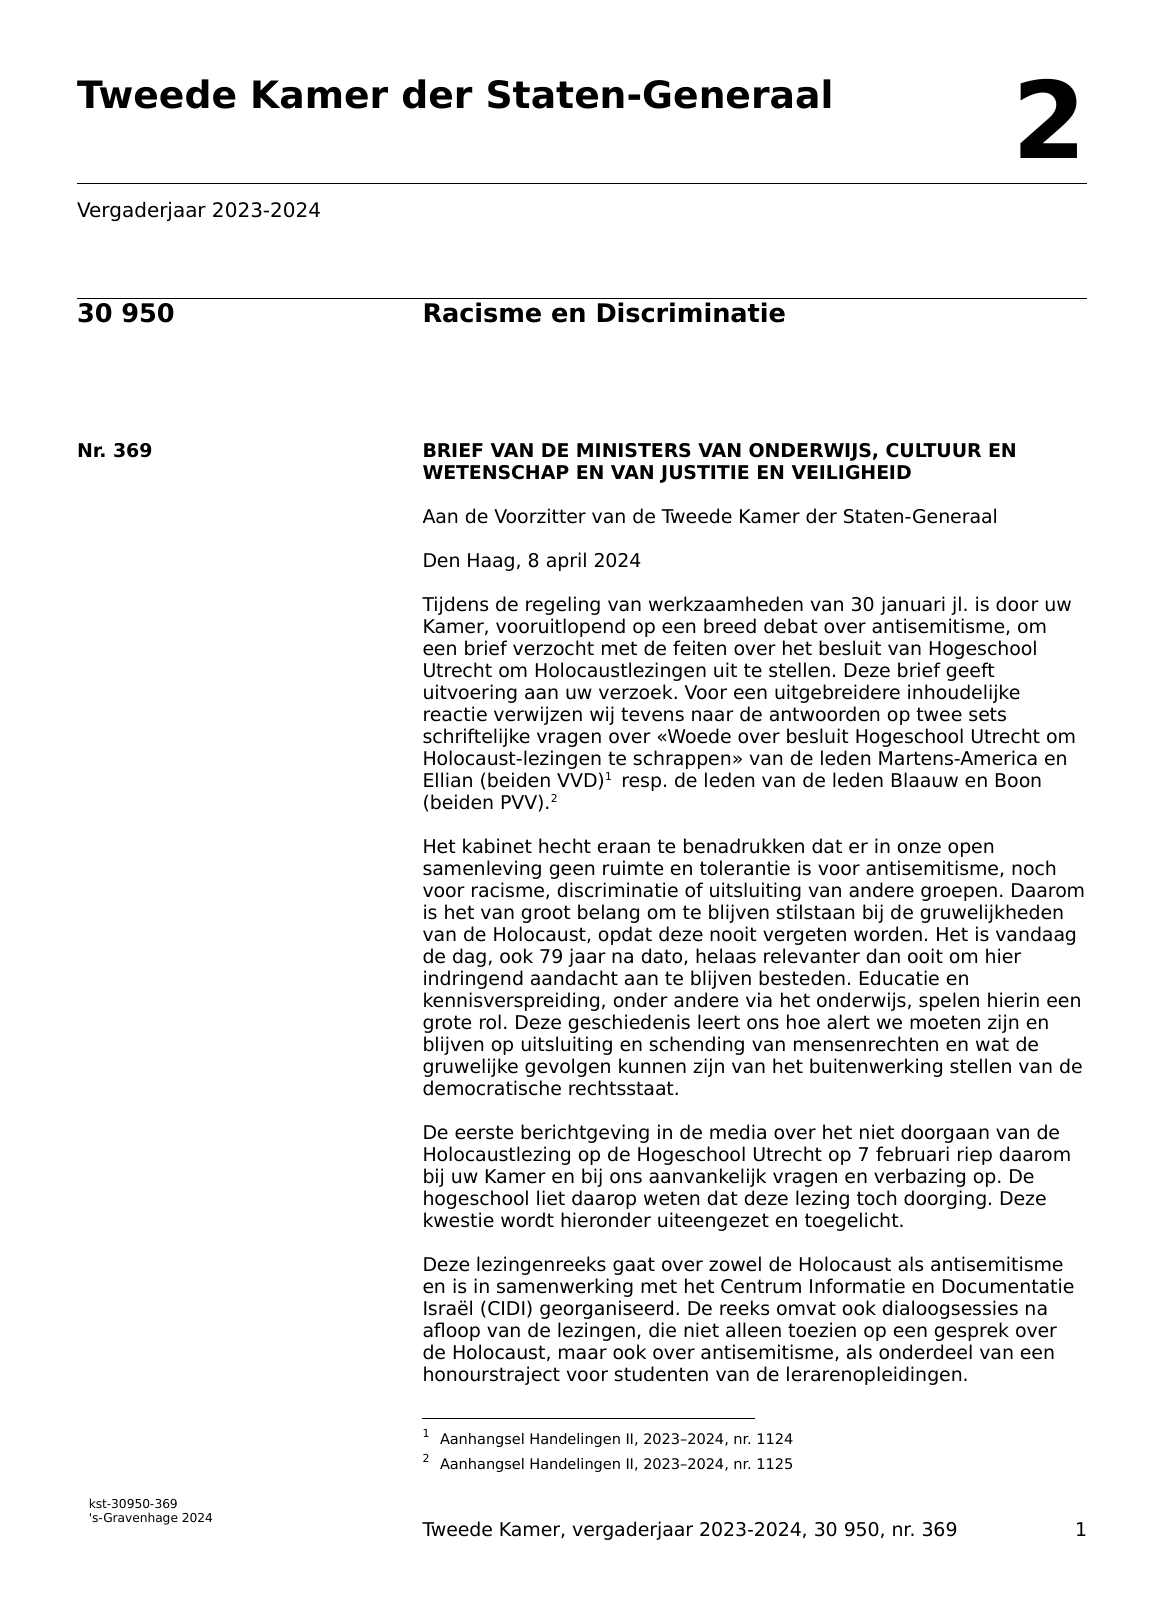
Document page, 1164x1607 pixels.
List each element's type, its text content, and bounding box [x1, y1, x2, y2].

table_cell Vergaderjaar 2023-2024 [77, 184, 1087, 298]
table_header Tweede Kamer der Staten-Generaal [77, 59, 886, 183]
text Den Haag, 8 april 2024 [422, 550, 1087, 572]
text Tijdens de regeling van werkzaamheden van 30 januari jl. is door uw Kamer, vooruitlopend op een breed debat over antisemitisme, om een brief verzocht met de feiten over het besluit van Hogeschool Utrecht om Holocaustlezingen uit te stellen. Deze brief geeft uitvoering aan uw verzoek. Voor een uitgebreidere inhoudelijke reactie verwijzen wij tevens naar de antwoorden op twee sets schriftelijke vragen over «Woede over besluit Hogeschool Utrecht om Holocaust-lezingen te schrappen» van de leden Martens-America en Ellian (beiden VVD) resp. de leden van de leden Blaauw en Boon (beiden PVV). [422, 594, 1087, 814]
subtitle 30 950 Racisme en Discriminatie [77, 299, 1087, 329]
text Aanhangsel Handelingen II, 2023–2024, nr. 1124 [422, 1427, 1087, 1449]
text Deze lezingenreeks gaat over zowel de Holocaust als antisemitisme en is in samenwerking met het Centrum Informatie en Documentatie Israël (CIDI) georganiseerd. De reeks omvat ook dialoogsessies na afloop van de lezingen, die niet alleen toezien op een gesprek over de Holocaust, maar ook over antisemitisme, als onderdeel van een honourstraject voor studenten van de lerarenopleidingen. [422, 1254, 1087, 1386]
text Aanhangsel Handelingen II, 2023–2024, nr. 1125 [422, 1452, 1087, 1474]
text 's-Gravenhage 2024 [88, 1511, 323, 1525]
text kst-30950-369 [88, 1497, 323, 1511]
text Aan de Voorzitter van de Tweede Kamer der Staten-Generaal [422, 506, 1087, 528]
subtitle Nr. 369 BRIEF VAN DE MINISTERS VAN ONDERWIJS, CULTUUR EN WETENSCHAP EN VAN JUSTITIE EN VEILIGHEID [77, 440, 1087, 484]
table_header 2 [886, 59, 1087, 183]
text Het kabinet hecht eraan te benadrukken dat er in onze open samenleving geen ruimte en tolerantie is voor antisemitisme, noch voor racisme, discriminatie of uitsluiting van andere groepen. Daarom is het van groot belang om te blijven stilstaan bij de gruwelijkheden van de Holocaust, opdat deze nooit vergeten worden. Het is vandaag de dag, ook 79 jaar na dato, helaas relevanter dan ooit om hier indringend aandacht aan te blijven besteden. Educatie en kennisverspreiding, onder andere via het onderwijs, spelen hierin een grote rol. Deze geschiedenis leert ons hoe alert we moeten zijn en blijven op uitsluiting en schending van mensenrechten en wat de gruwelijke gevolgen kunnen zijn van het buitenwerking stellen van de democratische rechtsstaat. [422, 836, 1087, 1100]
text De eerste berichtgeving in de media over het niet doorgaan van de Holocaustlezing op de Hogeschool Utrecht op 7 februari riep daarom bij uw Kamer en bij ons aanvankelijk vragen en verbazing op. De hogeschool liet daarop weten dat deze lezing toch doorging. Deze kwestie wordt hieronder uiteengezet en toegelicht. [422, 1122, 1087, 1232]
